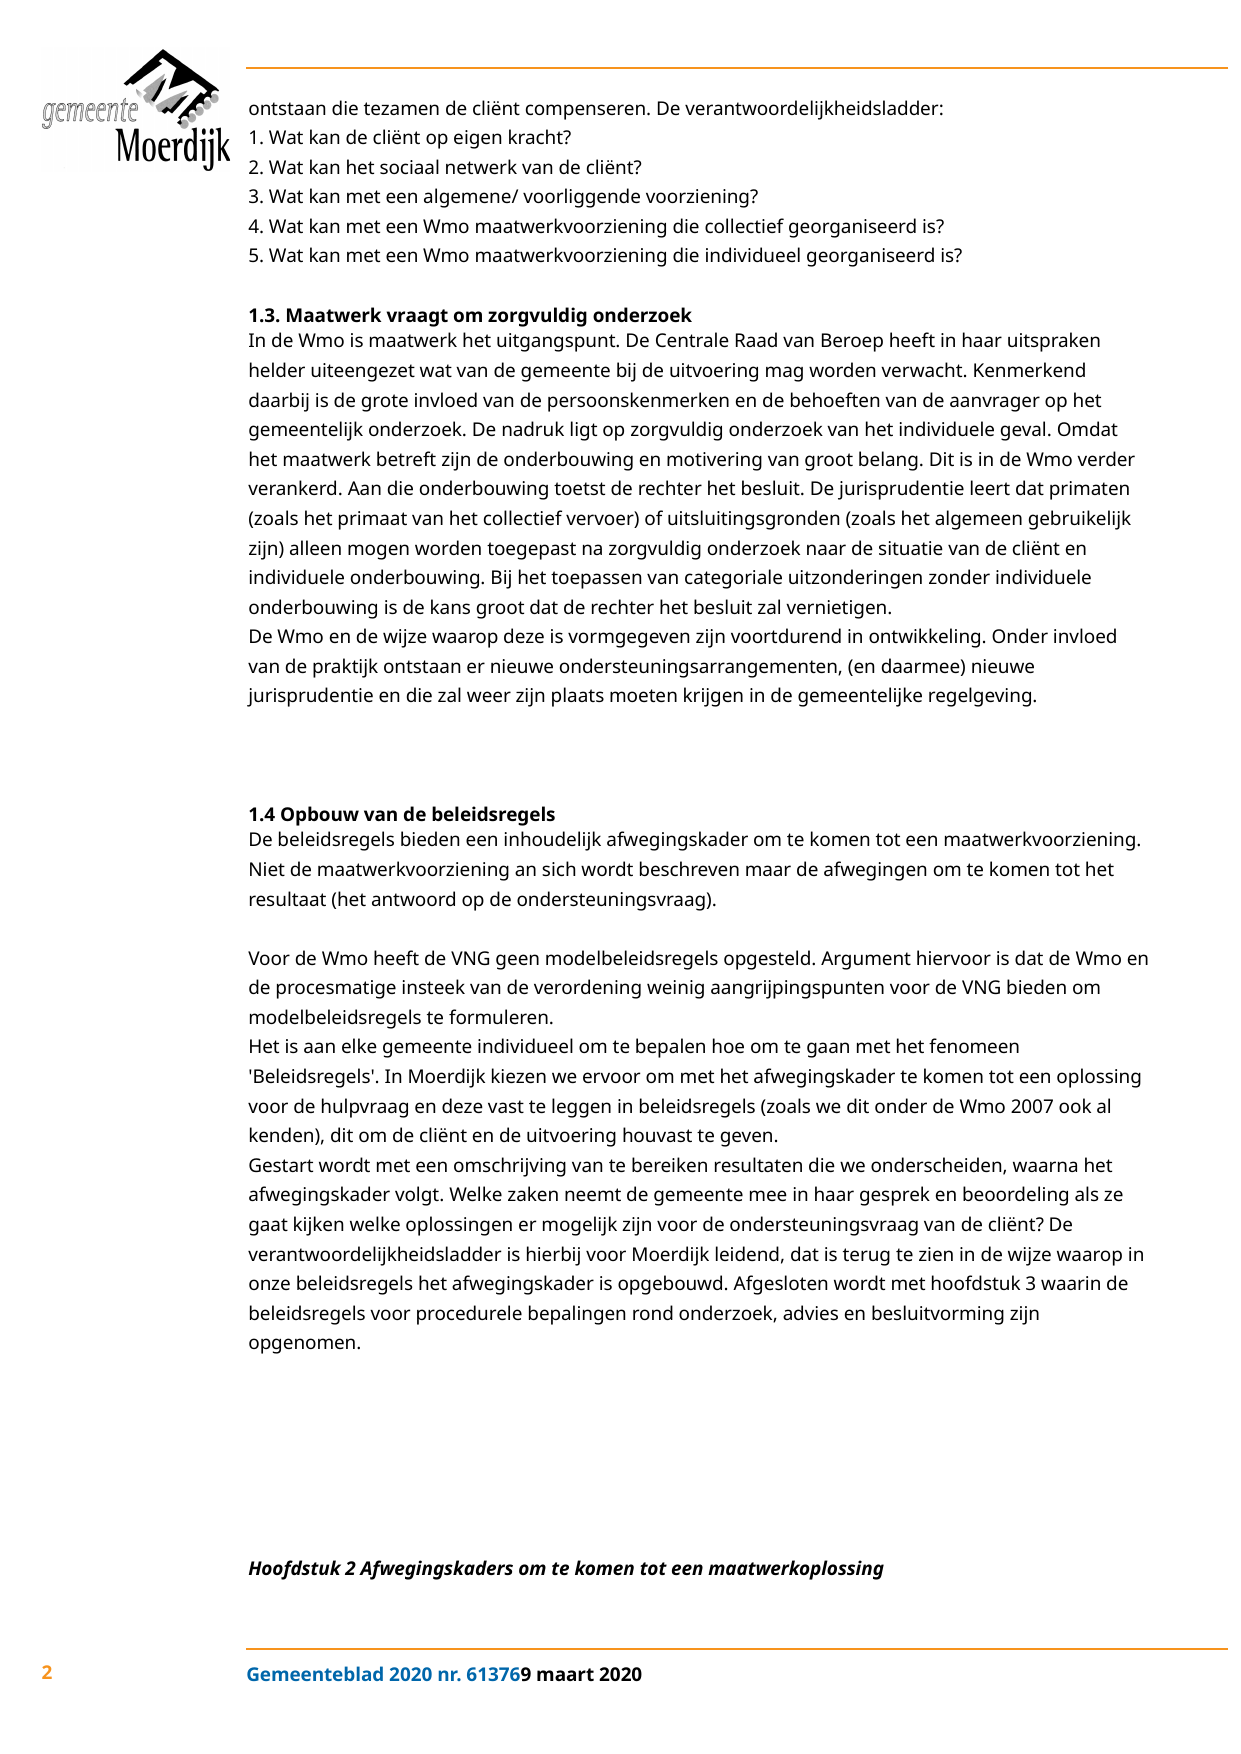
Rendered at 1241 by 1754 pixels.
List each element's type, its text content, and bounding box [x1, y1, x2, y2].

text In de Wmo is maatwerk het uitgangspunt. De Centrale Raad van Beroep heeft in haar uitspraken helder uiteengezet wat van de gemeente bij de uitvoering mag worden verwacht. Kenmerkend daarbij is de grote invloed van de persoonskenmerken en de behoeften van de aanvrager op het gemeentelijk onderzoek. De nadruk ligt op zorgvuldig onderzoek van het individuele geval. Omdat het maatwerk betreft zijn de onderbouwing en motivering van groot belang. Dit is in de Wmo verder verankerd. Aan die onderbouwing toetst de rechter het besluit. De jurisprudentie leert dat primaten (zoals het primaat van het collectief vervoer) of uitsluitingsgronden (zoals het algemeen gebruikelijk zijn) alleen mogen worden toegepast na zorgvuldig onderzoek naar de situatie van de cliënt en individuele onderbouwing. Bij het toepassen van categoriale uitzonderingen zonder individuele onderbouwing is de kans groot dat de rechter het besluit zal vernietigen. [248, 328, 1152, 619]
text ontstaan die tezamen de cliënt compenseren. De verantwoordelijkheidsladder: [248, 95, 1152, 121]
text 1.4 Opbouw van de beleidsregels [248, 801, 1152, 827]
text De Wmo en de wijze waarop deze is vormgegeven zijn voortdurend in ontwikkeling. Onder invloed van de praktijk ontstaan er nieuwe ondersteuningsarrangementen, (en daarmee) nieuwe jurisprudentie en die zal weer zijn plaats moeten krijgen in de gemeentelijke regelgeving. [248, 623, 1152, 708]
text Het is aan elke gemeente individueel om te bepalen hoe om te gaan met het fenomeen 'Beleidsregels'. In Moerdijk kiezen we ervoor om met het afwegingskader te komen tot een oplossing voor de hulpvraag en deze vast te leggen in beleidsregels (zoals we dit onder de Wmo 2007 ook al kenden), dit om de cliënt en de uitvoering houvast te geven. [248, 1034, 1152, 1148]
text Gestart wordt met een omschrijving van te bereiken resultaten die we onderscheiden, waarna het afwegingskader volgt. Welke zaken neemt de gemeente mee in haar gesprek en beoordeling als ze gaat kijken welke oplossingen er mogelijk zijn voor de ondersteuningsvraag van de cliënt? De verantwoordelijkheidsladder is hierbij voor Moerdijk leidend, dat is terug te zien in de wijze waarop in onze beleidsregels het afwegingskader is opgebouwd. Afgesloten wordt met hoofdstuk 3 waarin de beleidsregels voor procedurele bepalingen rond onderzoek, advies en besluitvorming zijn opgenomen. [248, 1152, 1152, 1355]
text Hoofdstuk 2 Afwegingskaders om te komen tot een maatwerkoplossing [248, 1553, 1152, 1581]
text 5. Wat kan met een Wmo maatwerkvoorziening die individueel georganiseerd is? [248, 243, 1152, 268]
text De beleidsregels bieden een inhoudelijk afwegingskader om te komen tot een maatwerkvoorziening. Niet de maatwerkvoorziening an sich wordt beschreven maar de afwegingen om te komen tot het resultaat (het antwoord op de ondersteuningsvraag). [248, 827, 1152, 912]
text Voor de Wmo heeft de VNG geen modelbeleidsregels opgesteld. Argument hiervoor is dat de Wmo en de procesmatige insteek van de verordening weinig aangrijpingspunten voor de VNG bieden om modelbeleidsregels te formuleren. [248, 945, 1152, 1030]
picture [41, 47, 231, 172]
text 2. Wat kan het sociaal netwerk van de cliënt? [248, 154, 1152, 180]
text 4. Wat kan met een Wmo maatwerkvoorziening die collectief georganiseerd is? [248, 213, 1152, 239]
text 1. Wat kan de cliënt op eigen kracht? [248, 124, 1152, 150]
text 3. Wat kan met een algemene/ voorliggende voorziening? [248, 183, 1152, 209]
text 1.3. Maatwerk vraagt om zorgvuldig onderzoek [248, 302, 1152, 328]
